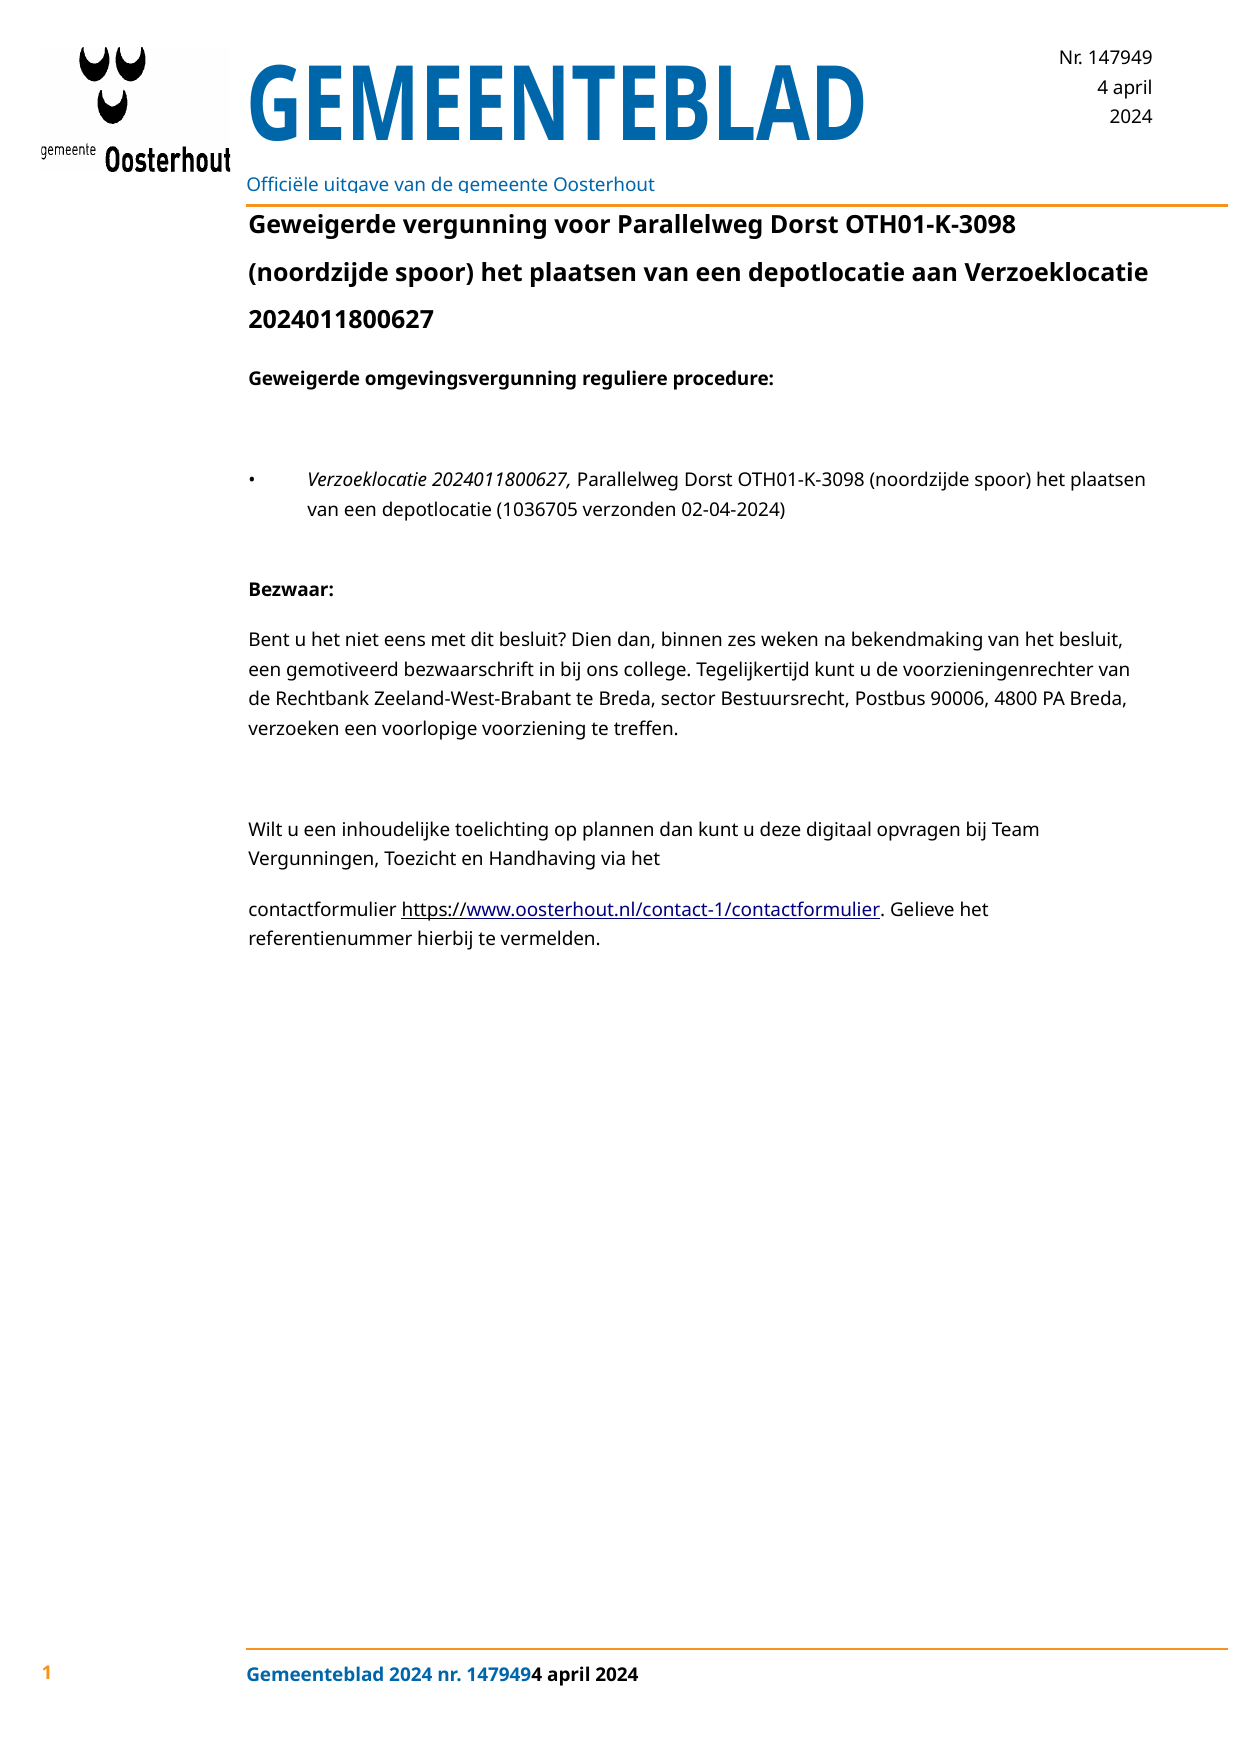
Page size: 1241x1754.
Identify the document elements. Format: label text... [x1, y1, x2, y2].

text Geweigerde vergunning voor Parallelweg Dorst OTH01-K-3098 (noordzijde spoor) het plaatsen van een depotlocatie aan Verzoeklocatie 2024011800627 [248, 207, 1152, 336]
picture [41, 47, 231, 172]
text Geweigerde omgevingsvergunning reguliere procedure: [248, 366, 1152, 391]
list Verzoeklocatie 2024011800627, Parallelweg Dorst OTH01-K-3098 (noordzijde spoor) het plaatsen van een depotlocatie (1036705 verzonden 02-04-2024) [248, 466, 1152, 522]
text Bent u het niet eens met dit besluit? Dien dan, binnen zes weken na bekendmaking van het besluit, een gemotiveerd bezwaarschrift in bij ons college. Tegelijkertijd kunt u de voorzieningenrechter van de Rechtbank Zeeland-West-Brabant te Breda, sector Bestuursrecht, Postbus 90006, 4800 PA Breda, verzoeken een voorlopige voorziening te treffen. [248, 626, 1152, 741]
text contactformulier https://www.oosterhout.nl/contact-1/contactformulier. Gelieve het referentienummer hierbij te vermelden. [248, 896, 1152, 951]
text Wilt u een inhoudelijke toelichting op plannen dan kunt u deze digitaal opvragen bij Team Vergunningen, Toezicht en Handhaving via het [248, 816, 1152, 871]
text Bezwaar: [248, 576, 1152, 602]
